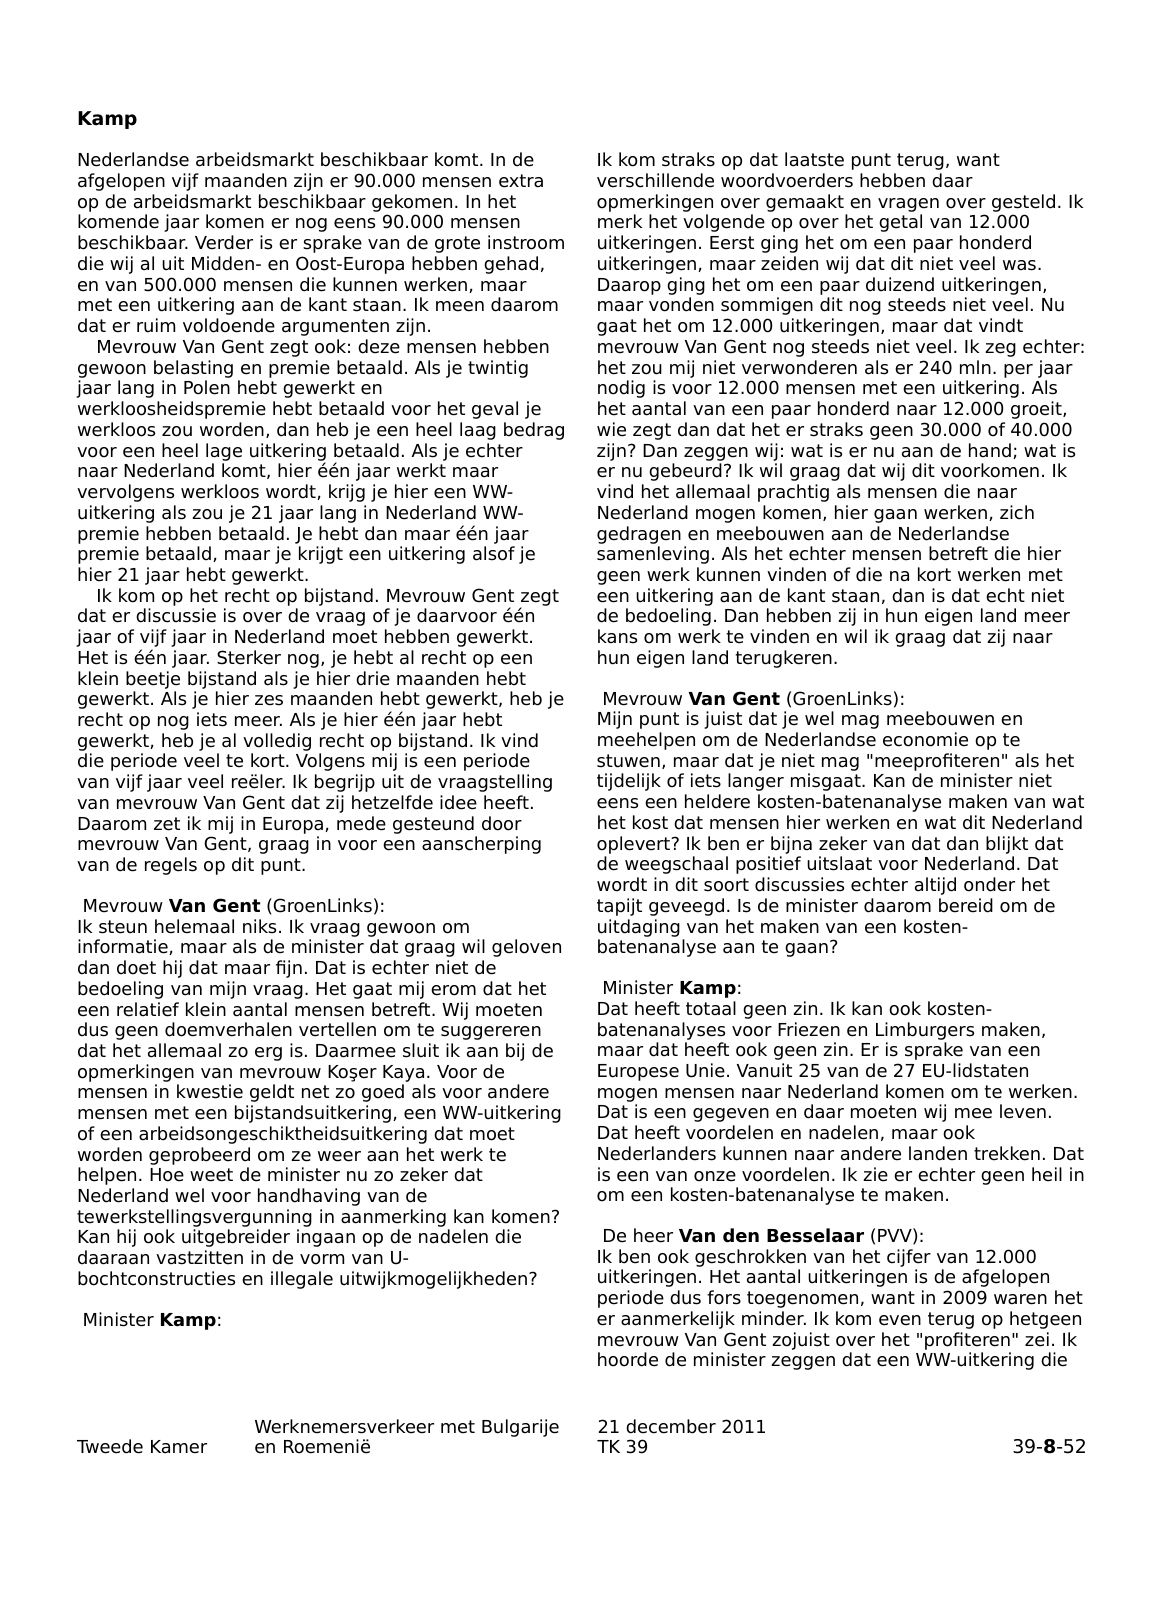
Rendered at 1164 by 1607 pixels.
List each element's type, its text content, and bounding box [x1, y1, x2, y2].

text Ik steun helemaal niks. Ik vraag gewoon om informatie, maar als de minister dat graag wil geloven dan doet hij dat maar fijn. Dat is echter niet de bedoeling van mijn vraag. Het gaat mij erom dat het een relatief klein aantal mensen betreft. Wij moeten dus geen doemverhalen vertellen om te suggereren dat het allemaal zo erg is. Daarmee sluit ik aan bij de opmerkingen van mevrouw Koşer Kaya. Voor de mensen in kwestie geldt net zo goed als voor andere mensen met een bijstandsuitkering, een WW-uitkering of een arbeidsongeschiktheidsuitkering dat moet worden geprobeerd om ze weer aan het werk te helpen. Hoe weet de minister nu zo zeker dat Nederland wel voor handhaving van de tewerkstellingsvergunning in aanmerking kan komen? Kan hij ook uitgebreider ingaan op de nadelen die daaraan vastzitten in de vorm van U-bochtconstructies en illegale uitwijkmogelijkheden? [77, 916, 567, 1289]
text Mevrouw Van Gent (GroenLinks): [596, 688, 1087, 709]
text Mijn punt is juist dat je wel mag meebouwen en meehelpen om de Nederlandse economie op te stuwen, maar dat je niet mag "meeprofiteren" als het tijdelijk of iets langer misgaat. Kan de minister niet eens een heldere kosten-batenanalyse maken van wat het kost dat mensen hier werken en wat dit Nederland oplevert? Ik ben er bijna zeker van dat dan blijkt dat de weegschaal positief uitslaat voor Nederland. Dat wordt in dit soort discussies echter altijd onder het tapijt geveegd. Is de minister daarom bereid om de uitdaging van het maken van een kosten-batenanalyse aan te gaan? [596, 709, 1087, 958]
text Ik kom op het recht op bijstand. Mevrouw Gent zegt dat er discussie is over de vraag of je daarvoor één jaar of vijf jaar in Nederland moet hebben gewerkt. Het is één jaar. Sterker nog, je hebt al recht op een klein beetje bijstand als je hier drie maanden hebt gewerkt. Als je hier zes maanden hebt gewerkt, heb je recht op nog iets meer. Als je hier één jaar hebt gewerkt, heb je al volledig recht op bijstand. Ik vind die periode veel te kort. Volgens mij is een periode van vijf jaar veel reëler. Ik begrijp uit de vraagstelling van mevrouw Van Gent dat zij hetzelfde idee heeft. Daarom zet ik mij in Europa, mede gesteund door mevrouw Van Gent, graag in voor een aanscherping van de regels op dit punt. [77, 586, 567, 876]
text Minister Kamp: [596, 978, 1087, 999]
text Nederlandse arbeidsmarkt beschikbaar komt. In de afgelopen vijf maanden zijn er 90.000 mensen extra op de arbeidsmarkt beschikbaar gekomen. In het komende jaar komen er nog eens 90.000 mensen beschikbaar. Verder is er sprake van de grote instroom die wij al uit Midden- en Oost-Europa hebben gehad, en van 500.000 mensen die kunnen werken, maar met een uitkering aan de kant staan. Ik meen daarom dat er ruim voldoende argumenten zijn. [77, 150, 567, 337]
text Ik ben ook geschrokken van het cijfer van 12.000 uitkeringen. Het aantal uitkeringen is de afgelopen periode dus fors toegenomen, want in 2009 waren het er aanmerkelijk minder. Ik kom even terug op hetgeen mevrouw Van Gent zojuist over het "profiteren" zei. Ik hoorde de minister zeggen dat een WW-uitkering die [596, 1247, 1087, 1371]
text Dat heeft totaal geen zin. Ik kan ook kosten-batenanalyses voor Friezen en Limburgers maken, maar dat heeft ook geen zin. Er is sprake van een Europese Unie. Vanuit 25 van de 27 EU-lidstaten mogen mensen naar Nederland komen om te werken. Dat is een gegeven en daar moeten wij mee leven. Dat heeft voordelen en nadelen, maar ook Nederlanders kunnen naar andere landen trekken. Dat is een van onze voordelen. Ik zie er echter geen heil in om een kosten-batenanalyse te maken. [596, 999, 1087, 1206]
text Mevrouw Van Gent zegt ook: deze mensen hebben gewoon belasting en premie betaald. Als je twintig jaar lang in Polen hebt gewerkt en werkloosheidspremie hebt betaald voor het geval je werkloos zou worden, dan heb je een heel laag bedrag voor een heel lage uitkering betaald. Als je echter naar Nederland komt, hier één jaar werkt maar vervolgens werkloos wordt, krijg je hier een WW-uitkering als zou je 21 jaar lang in Nederland WW-premie hebben betaald. Je hebt dan maar één jaar premie betaald, maar je krijgt een uitkering alsof je hier 21 jaar hebt gewerkt. [77, 337, 567, 586]
text De heer Van den Besselaar (PVV): [596, 1226, 1087, 1247]
text Ik kom straks op dat laatste punt terug, want verschillende woordvoerders hebben daar opmerkingen over gemaakt en vragen over gesteld. Ik merk het volgende op over het getal van 12.000 uitkeringen. Eerst ging het om een paar honderd uitkeringen, maar zeiden wij dat dit niet veel was. Daarop ging het om een paar duizend uitkeringen, maar vonden sommigen dit nog steeds niet veel. Nu gaat het om 12.000 uitkeringen, maar dat vindt mevrouw Van Gent nog steeds niet veel. Ik zeg echter: het zou mij niet verwonderen als er 240 mln. per jaar nodig is voor 12.000 mensen met een uitkering. Als het aantal van een paar honderd naar 12.000 groeit, wie zegt dan dat het er straks geen 30.000 of 40.000 zijn? Dan zeggen wij: wat is er nu aan de hand; wat is er nu gebeurd? Ik wil graag dat wij dit voorkomen. Ik vind het allemaal prachtig als mensen die naar Nederland mogen komen, hier gaan werken, zich gedragen en meebouwen aan de Nederlandse samenleving. Als het echter mensen betreft die hier geen werk kunnen vinden of die na kort werken met een uitkering aan de kant staan, dan is dat echt niet de bedoeling. Dan hebben zij in hun eigen land meer kans om werk te vinden en wil ik graag dat zij naar hun eigen land terugkeren. [596, 150, 1087, 668]
text Minister Kamp: [77, 1309, 567, 1330]
text Mevrouw Van Gent (GroenLinks): [77, 896, 567, 916]
